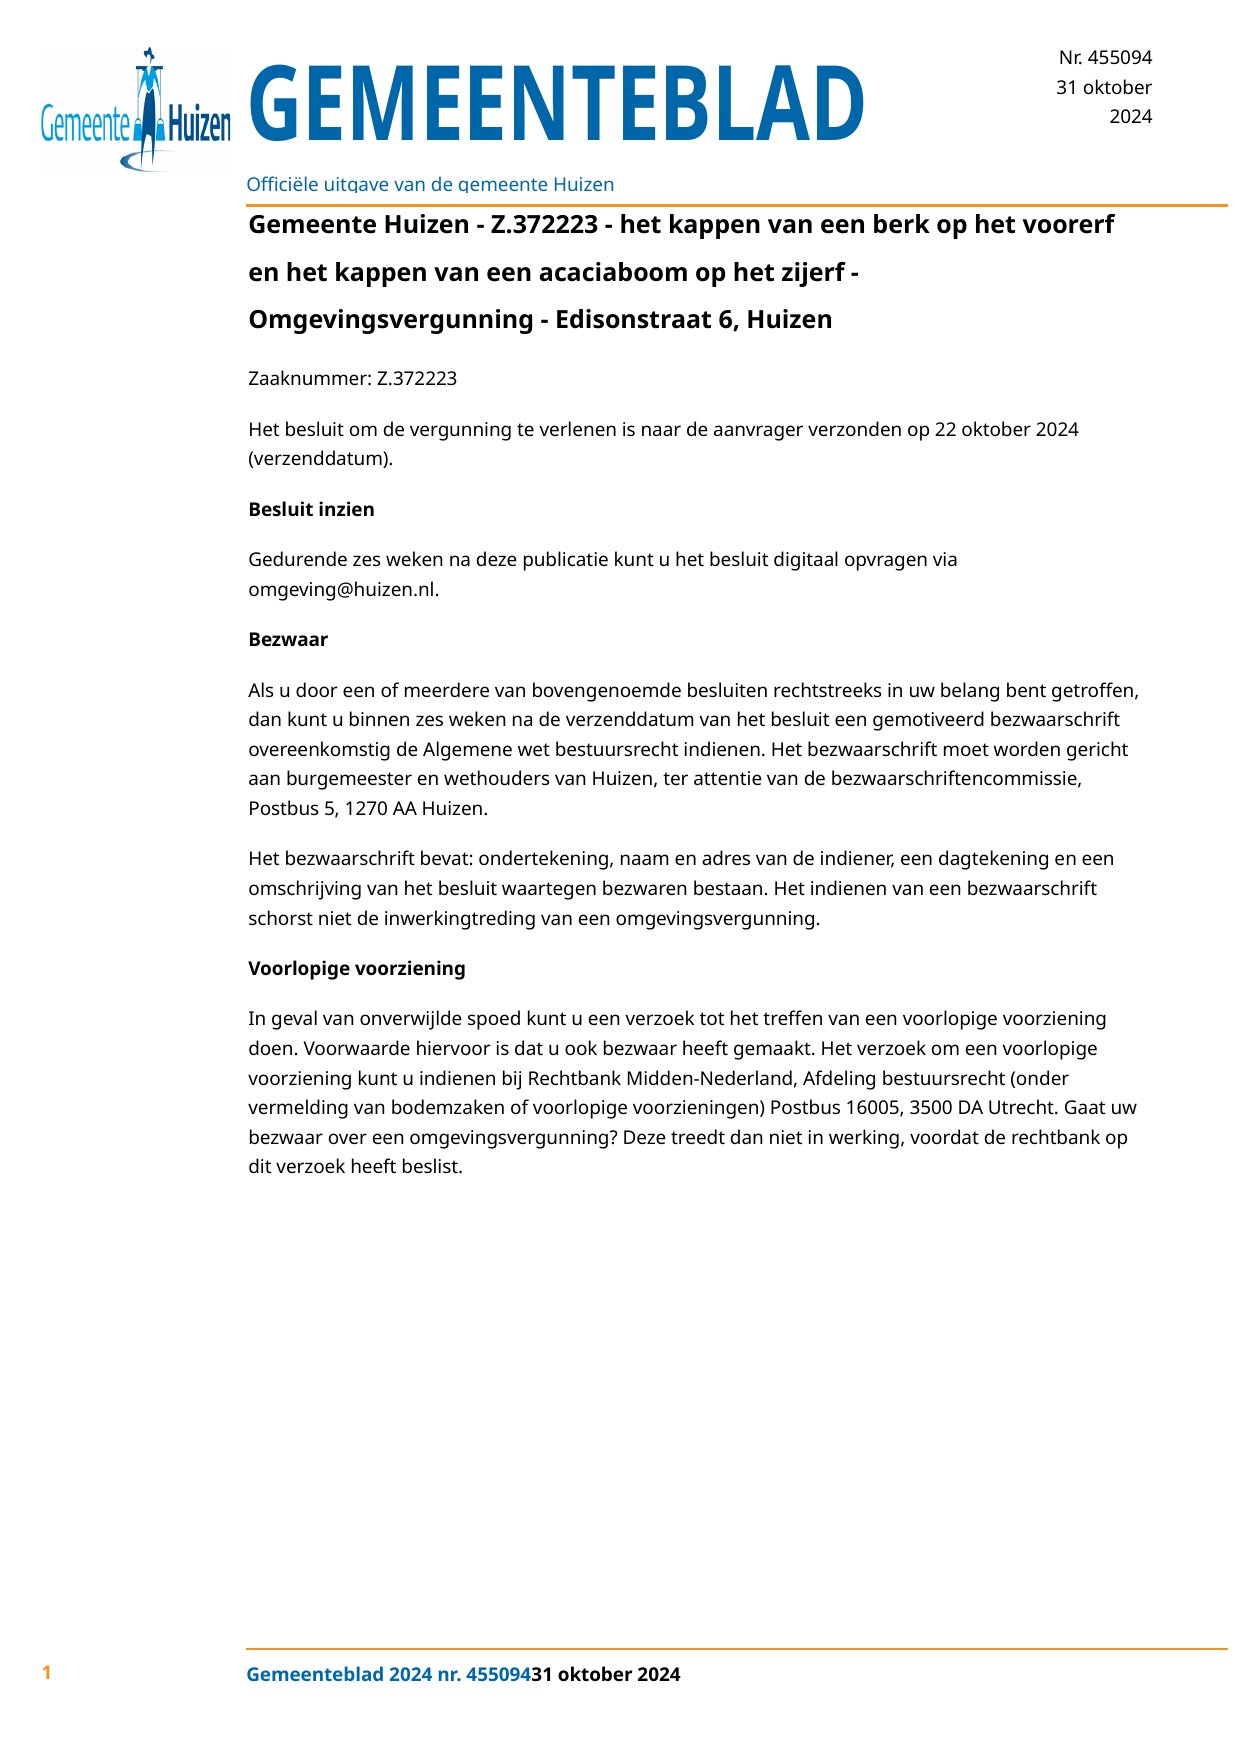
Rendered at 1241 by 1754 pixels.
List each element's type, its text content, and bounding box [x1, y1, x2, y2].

text Gemeente Huizen - Z.372223 - het kappen van een berk op het voorerf en het kappen van een acaciaboom op het zijerf - Omgevingsvergunning - Edisonstraat 6, Huizen [248, 207, 1152, 336]
text Als u door een of meerdere van bovengenoemde besluiten rechtstreeks in uw belang bent getroffen, dan kunt u binnen zes weken na de verzenddatum van het besluit een gemotiveerd bezwaarschrift overeenkomstig de Algemene wet bestuursrecht indienen. Het bezwaarschrift moet worden gericht aan burgemeester en wethouders van Huizen, ter attentie van de bezwaarschriftencommissie, Postbus 5, 1270 AA Huizen. [248, 677, 1152, 821]
picture [41, 47, 231, 172]
text Het bezwaarschrift bevat: ondertekening, naam en adres van de indiener, een dagtekening en een omschrijving van het besluit waartegen bezwaren bestaan. Het indienen van een bezwaarschrift schorst niet de inwerkingtreding van een omgevingsvergunning. [248, 846, 1152, 930]
text Besluit inzien [248, 496, 1152, 522]
text In geval van onverwijlde spoed kunt u een verzoek tot het treffen van een voorlopige voorziening doen. Voorwaarde hiervoor is dat u ook bezwaar heeft gemaakt. Het verzoek om een voorlopige voorziening kunt u indienen bij Rechtbank Midden-Nederland, Afdeling bestuursrecht (onder vermelding van bodemzaken of voorlopige voorzieningen) Postbus 16005, 3500 DA Utrecht. Gaat uw bezwaar over een omgevingsvergunning? Deze treedt dan niet in werking, voordat de rechtbank op dit verzoek heeft beslist. [248, 1006, 1152, 1179]
text Zaaknummer: Z.372223 [248, 366, 1152, 391]
text Voorlopige voorziening [248, 955, 1152, 981]
text Het besluit om de vergunning te verlenen is naar de aanvrager verzonden op 22 oktober 2024 (verzenddatum). [248, 416, 1152, 471]
text Bezwaar [248, 626, 1152, 652]
text Gedurende zes weken na deze publicatie kunt u het besluit digitaal opvragen via omgeving@huizen.nl. [248, 546, 1152, 602]
